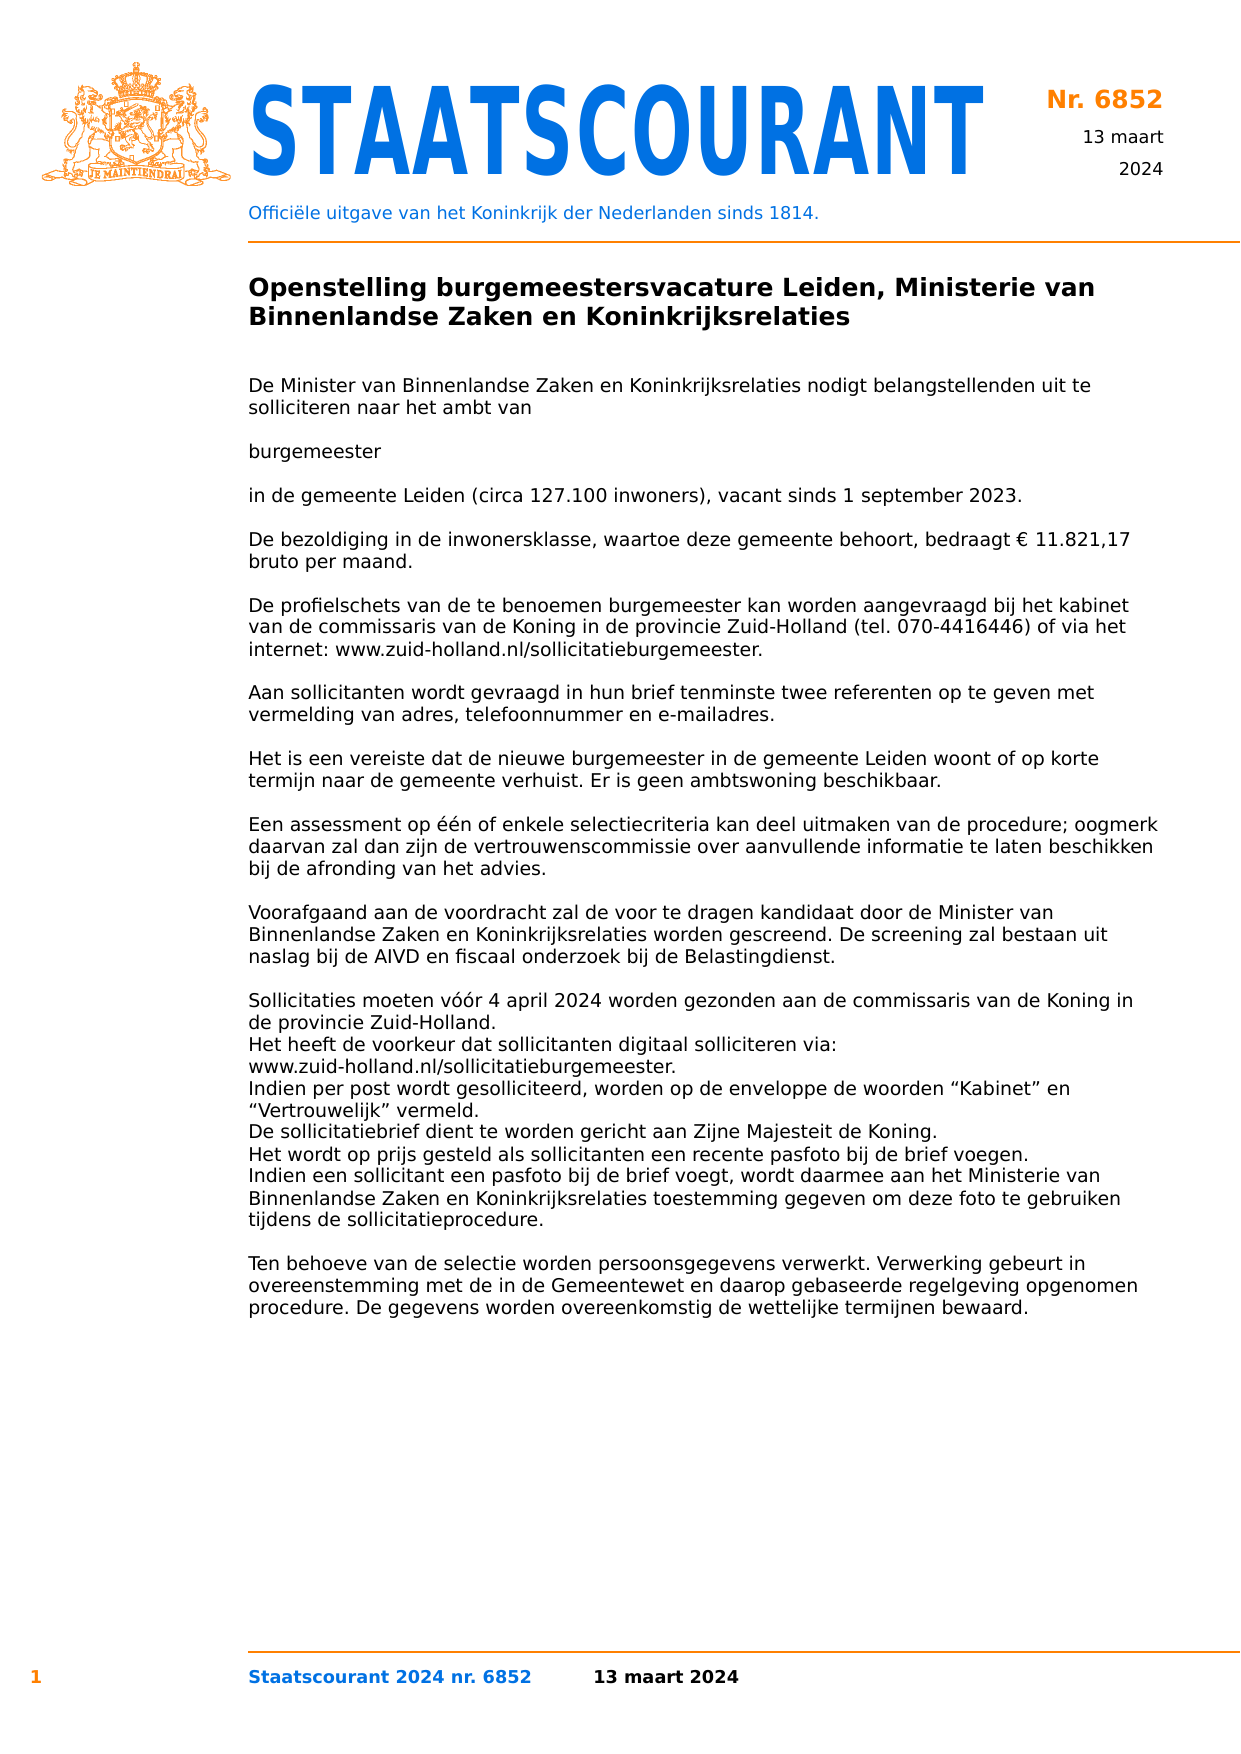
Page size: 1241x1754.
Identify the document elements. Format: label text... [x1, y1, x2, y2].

text Voorafgaand aan de voordracht zal de voor te dragen kandidaat door de Minister van Binnenlandse Zaken en Koninkrijksrelaties worden gescreend. De screening zal bestaan uit naslag bij de AIVD en fiscaal onderzoek bij de Belastingdienst. [248, 902, 1163, 968]
text Indien per post wordt gesolliciteerd, worden op de enveloppe de woorden “Kabinet” en “Vertrouwelijk” vermeld. [248, 1077, 1163, 1121]
text De sollicitatiebrief dient te worden gericht aan Zijne Majesteit de Koning. [248, 1121, 1163, 1143]
text in de gemeente Leiden (circa 127.100 inwoners), vacant sinds 1 september 2023. [248, 485, 1163, 507]
table_header STAATSCOURANT [248, 62, 998, 203]
text De bezoldiging in de inwonersklasse, waartoe deze gemeente behoort, bedraagt € 11.821,17 bruto per maand. [248, 529, 1163, 573]
text www.zuid-holland.nl/sollicitatieburgemeester. [248, 1056, 1163, 1077]
text Een assessment op één of enkele selectiecriteria kan deel uitmaken van de procedure; oogmerk daarvan zal dan zijn de vertrouwenscommissie over aanvullende informatie te laten beschikken bij de afronding van het advies. [248, 814, 1163, 880]
subtitle Openstelling burgemeestersvacature Leiden, Ministerie van Binnenlandse Zaken en Koninkrijksrelaties [248, 273, 1163, 331]
text burgemeester [248, 441, 1163, 463]
text Sollicitaties moeten vóór 4 april 2024 worden gezonden aan de commissaris van de Koning in de provincie Zuid-Holland. [248, 989, 1163, 1033]
table_header Nr. 6852 [998, 62, 1240, 121]
text De Minister van Binnenlandse Zaken en Koninkrijksrelaties nodigt belangstellenden uit te solliciteren naar het ambt van [248, 375, 1163, 419]
text Het is een vereiste dat de nieuwe burgemeester in de gemeente Leiden woont of op korte termijn naar de gemeente verhuist. Er is geen ambtswoning beschikbaar. [248, 748, 1163, 792]
table_cell 2024 [998, 153, 1240, 203]
table_cell 13 maart [998, 121, 1240, 153]
text Ten behoeve van de selectie worden persoonsgegevens verwerkt. Verwerking gebeurt in overeenstemming met de in de Gemeentewet en daarop gebaseerde regelgeving opgenomen procedure. De gegevens worden overeenkomstig de wettelijke termijnen bewaard. [248, 1253, 1163, 1319]
text Aan sollicitanten wordt gevraagd in hun brief tenminste twee referenten op te geven met vermelding van adres, telefoonnummer en e-mailadres. [248, 682, 1163, 726]
text De profielschets van de te benoemen burgemeester kan worden aangevraagd bij het kabinet van de commissaris van de Koning in de provincie Zuid-Holland (tel. 070-4416446) of via het internet: www.zuid-holland.nl/sollicitatieburgemeester. [248, 594, 1163, 660]
table_cell Officiële uitgave van het Koninkrijk der Nederlanden sinds 1814. [248, 203, 1240, 241]
text Het heeft de voorkeur dat sollicitanten digitaal solliciteren via: [248, 1033, 1163, 1056]
table_header [25, 62, 248, 241]
text Indien een sollicitant een pasfoto bij de brief voegt, wordt daarmee aan het Ministerie van Binnenlandse Zaken en Koninkrijksrelaties toestemming gegeven om deze foto te gebruiken tijdens de sollicitatieprocedure. [248, 1165, 1163, 1231]
text Het wordt op prijs gesteld als sollicitanten een recente pasfoto bij de brief voegen. [248, 1143, 1163, 1165]
picture [41, 62, 231, 186]
